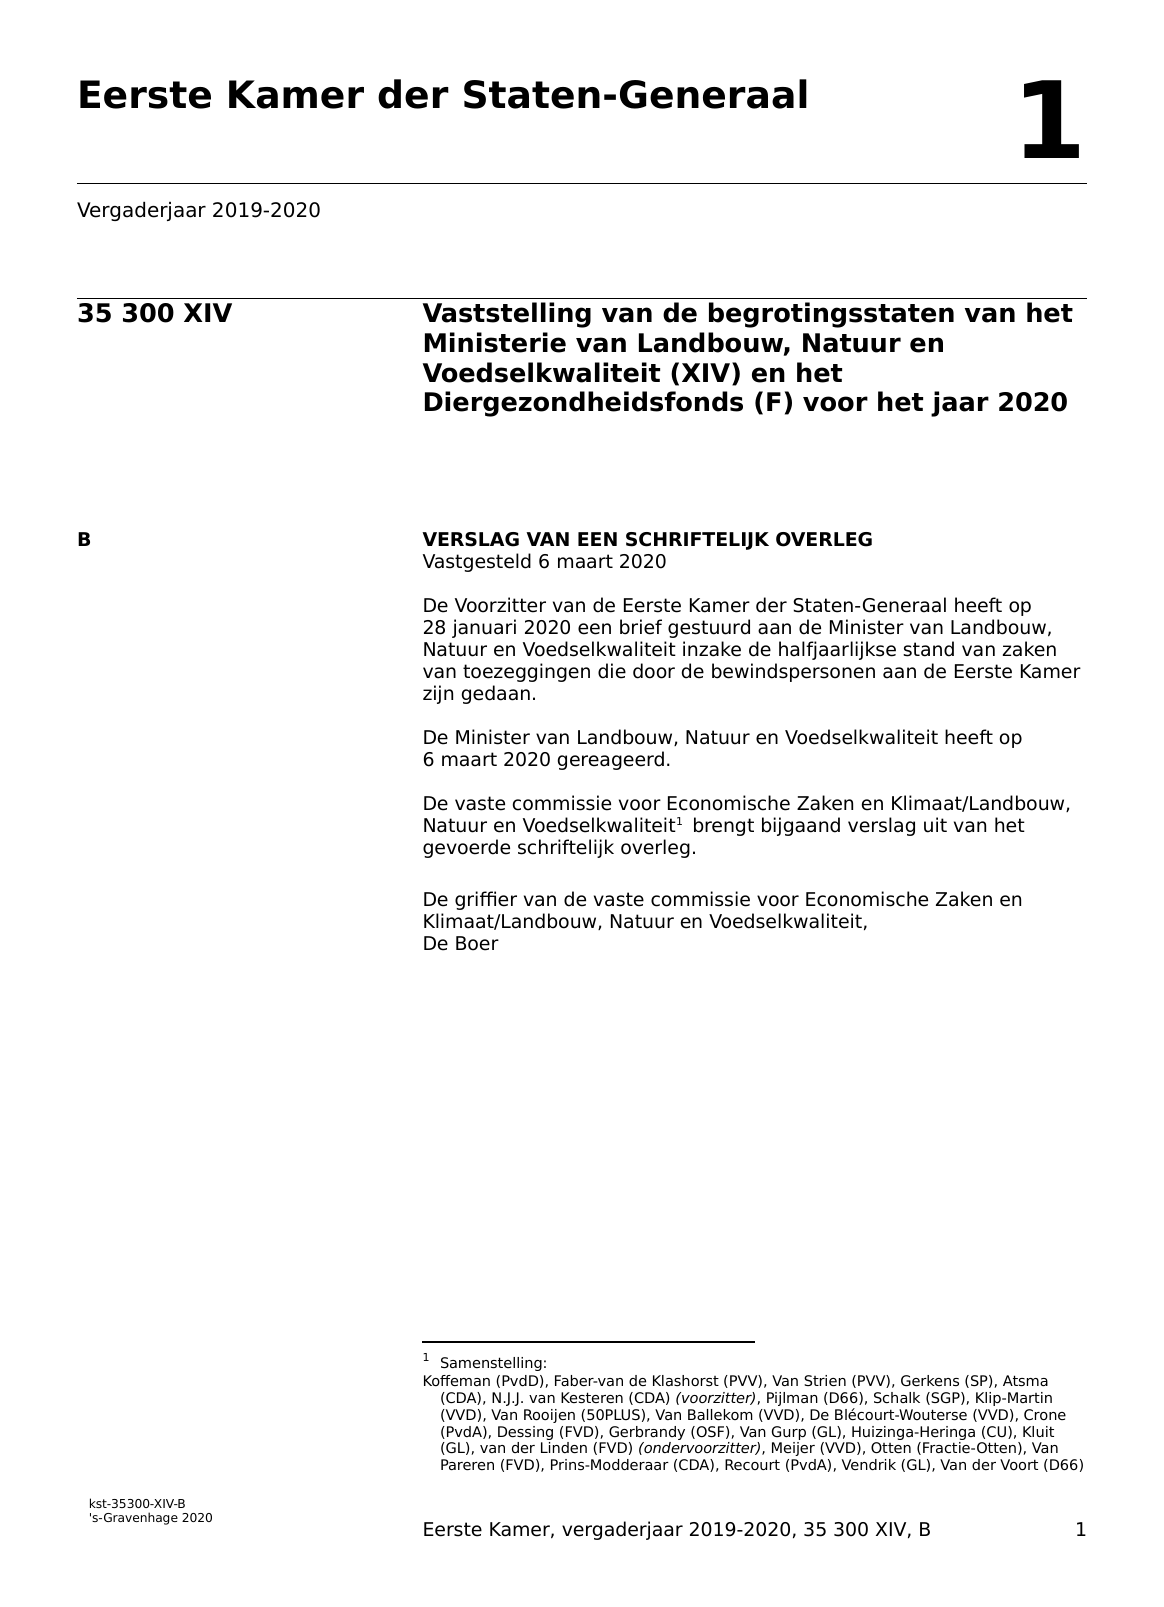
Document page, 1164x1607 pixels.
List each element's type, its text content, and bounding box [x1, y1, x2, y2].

text 's-Gravenhage 2020 [88, 1511, 323, 1525]
text Samenstelling: [422, 1351, 1087, 1373]
table_cell Vergaderjaar 2019-2020 [77, 184, 1087, 298]
text De vaste commissie voor Economische Zaken en Klimaat/Landbouw, Natuur en Voedselkwaliteit brengt bijgaand verslag uit van het gevoerde schriftelijk overleg. [422, 793, 1087, 859]
subtitle B VERSLAG VAN EEN SCHRIFTELIJK OVERLEG [77, 529, 1087, 551]
text De griffier van de vaste commissie voor Economische Zaken en Klimaat/Landbouw, Natuur en Voedselkwaliteit, De Boer [422, 889, 1087, 955]
subtitle 35 300 XIV Vaststelling van de begrotingsstaten van het Ministerie van Landbouw, Natuur en Voedselkwaliteit (XIV) en het Diergezondheidsfonds (F) voor het jaar 2020 [77, 299, 1087, 418]
table_header Eerste Kamer der Staten-Generaal [77, 59, 886, 183]
text De Minister van Landbouw, Natuur en Voedselkwaliteit heeft op 6 maart 2020 gereageerd. [422, 727, 1087, 771]
text De Voorzitter van de Eerste Kamer der Staten-Generaal heeft op 28 januari 2020 een brief gestuurd aan de Minister van Landbouw, Natuur en Voedselkwaliteit inzake de halfjaarlijkse stand van zaken van toezeggingen die door de bewindspersonen aan de Eerste Kamer zijn gedaan. [422, 595, 1087, 705]
text Vastgesteld 6 maart 2020 [422, 551, 1087, 573]
text kst-35300-XIV-B [88, 1497, 323, 1511]
text Koffeman (PvdD), Faber-van de Klashorst (PVV), Van Strien (PVV), Gerkens (SP), Atsma (CDA), N.J.J. van Kesteren (CDA) (voorzitter), Pijlman (D66), Schalk (SGP), Klip-Martin (VVD), Van Rooijen (50PLUS), Van Ballekom (VVD), De Blécourt-Wouterse (VVD), Crone (PvdA), Dessing (FVD), Gerbrandy (OSF), Van Gurp (GL), Huizinga-Heringa (CU), Kluit (GL), van der Linden (FVD) (ondervoorzitter), Meijer (VVD), Otten (Fractie-Otten), Van Pareren (FVD), Prins-Modderaar (CDA), Recourt (PvdA), Vendrik (GL), Van der Voort (D66) [422, 1373, 1087, 1474]
table_header 1 [886, 59, 1087, 183]
